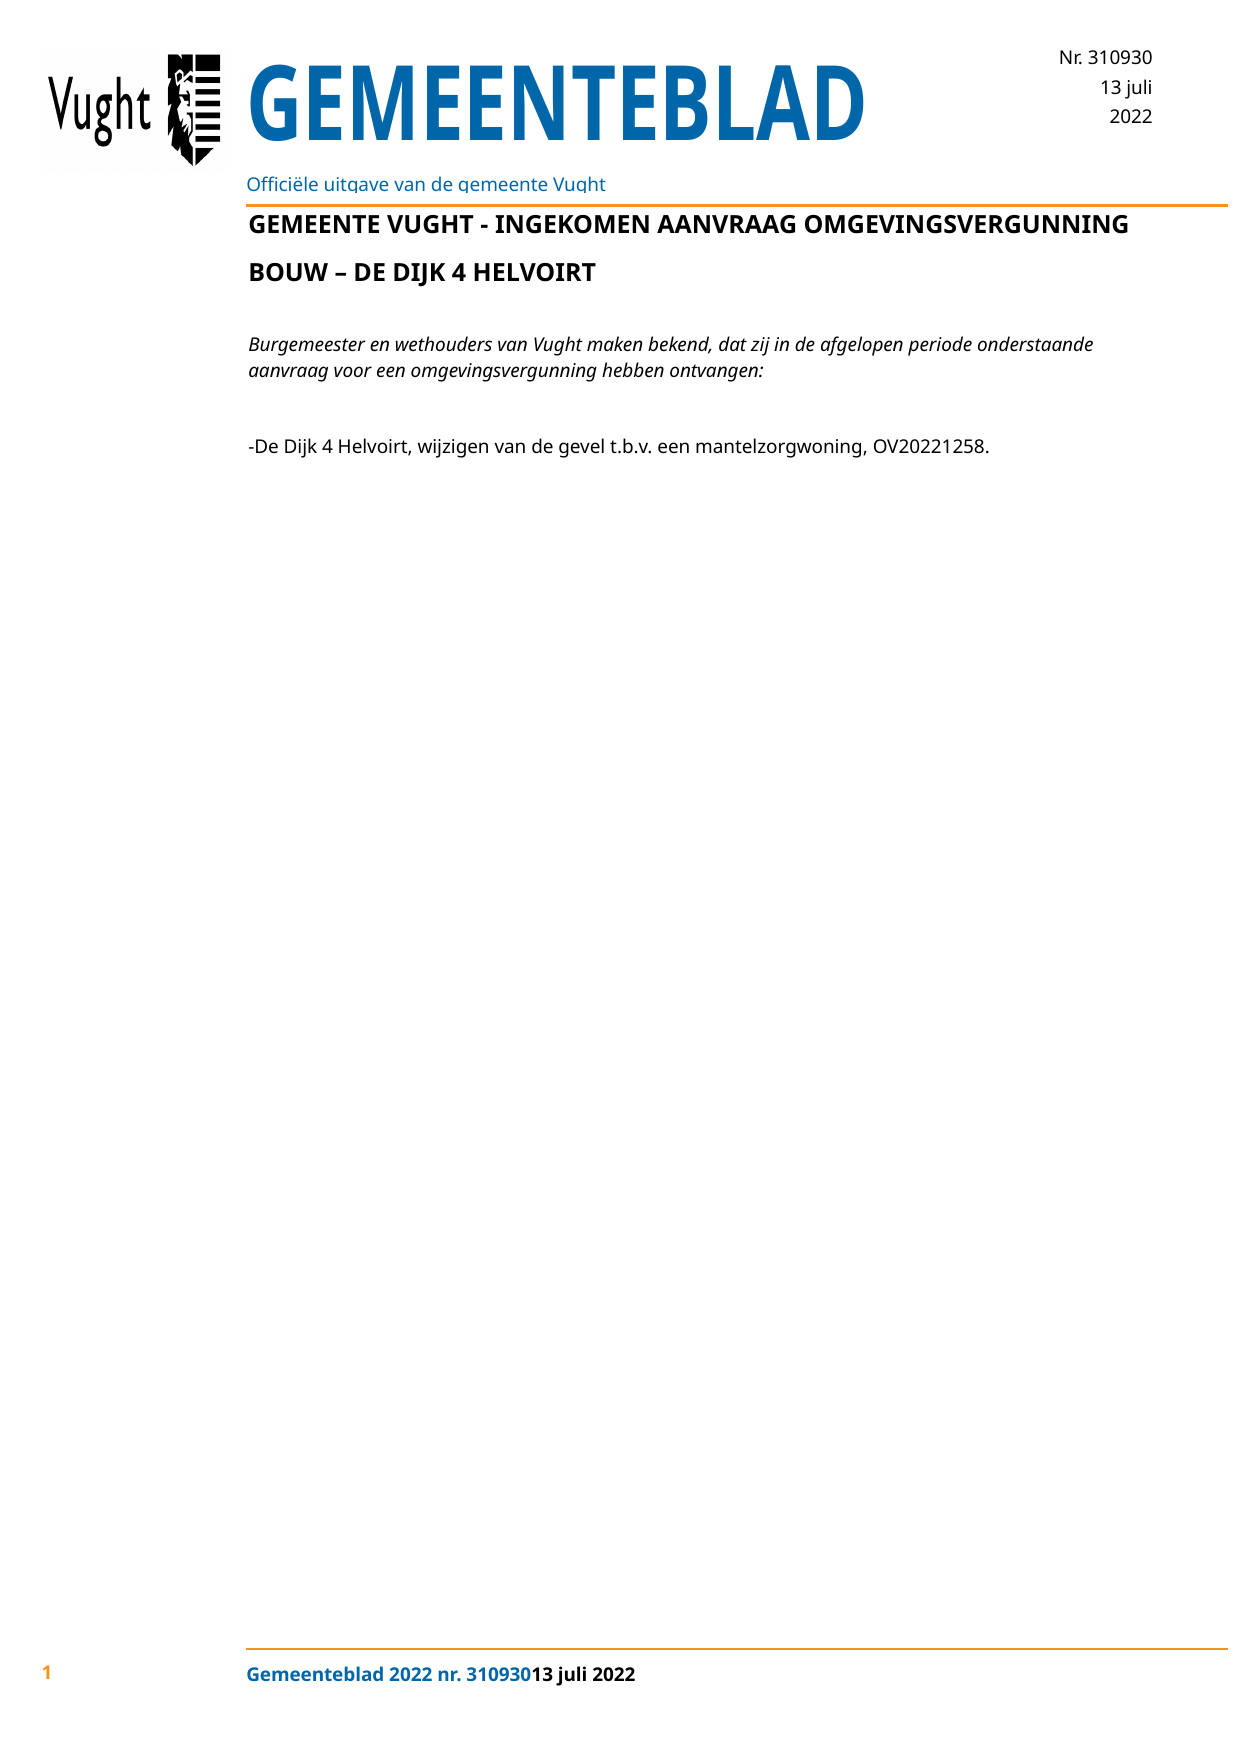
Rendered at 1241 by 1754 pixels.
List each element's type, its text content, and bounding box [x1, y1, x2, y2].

text GEMEENTE VUGHT - INGEKOMEN AANVRAAG OMGEVINGSVERGUNNING BOUW – DE DIJK 4 HELVOIRT [248, 207, 1152, 288]
picture [41, 47, 231, 172]
text Burgemeester en wethouders van Vught maken bekend, dat zij in de afgelopen periode onderstaande aanvraag voor een omgevingsvergunning hebben ontvangen: [248, 331, 1152, 383]
text -De Dijk 4 Helvoirt, wijzigen van de gevel t.b.v. een mantelzorgwoning, OV20221258. [248, 433, 1152, 459]
